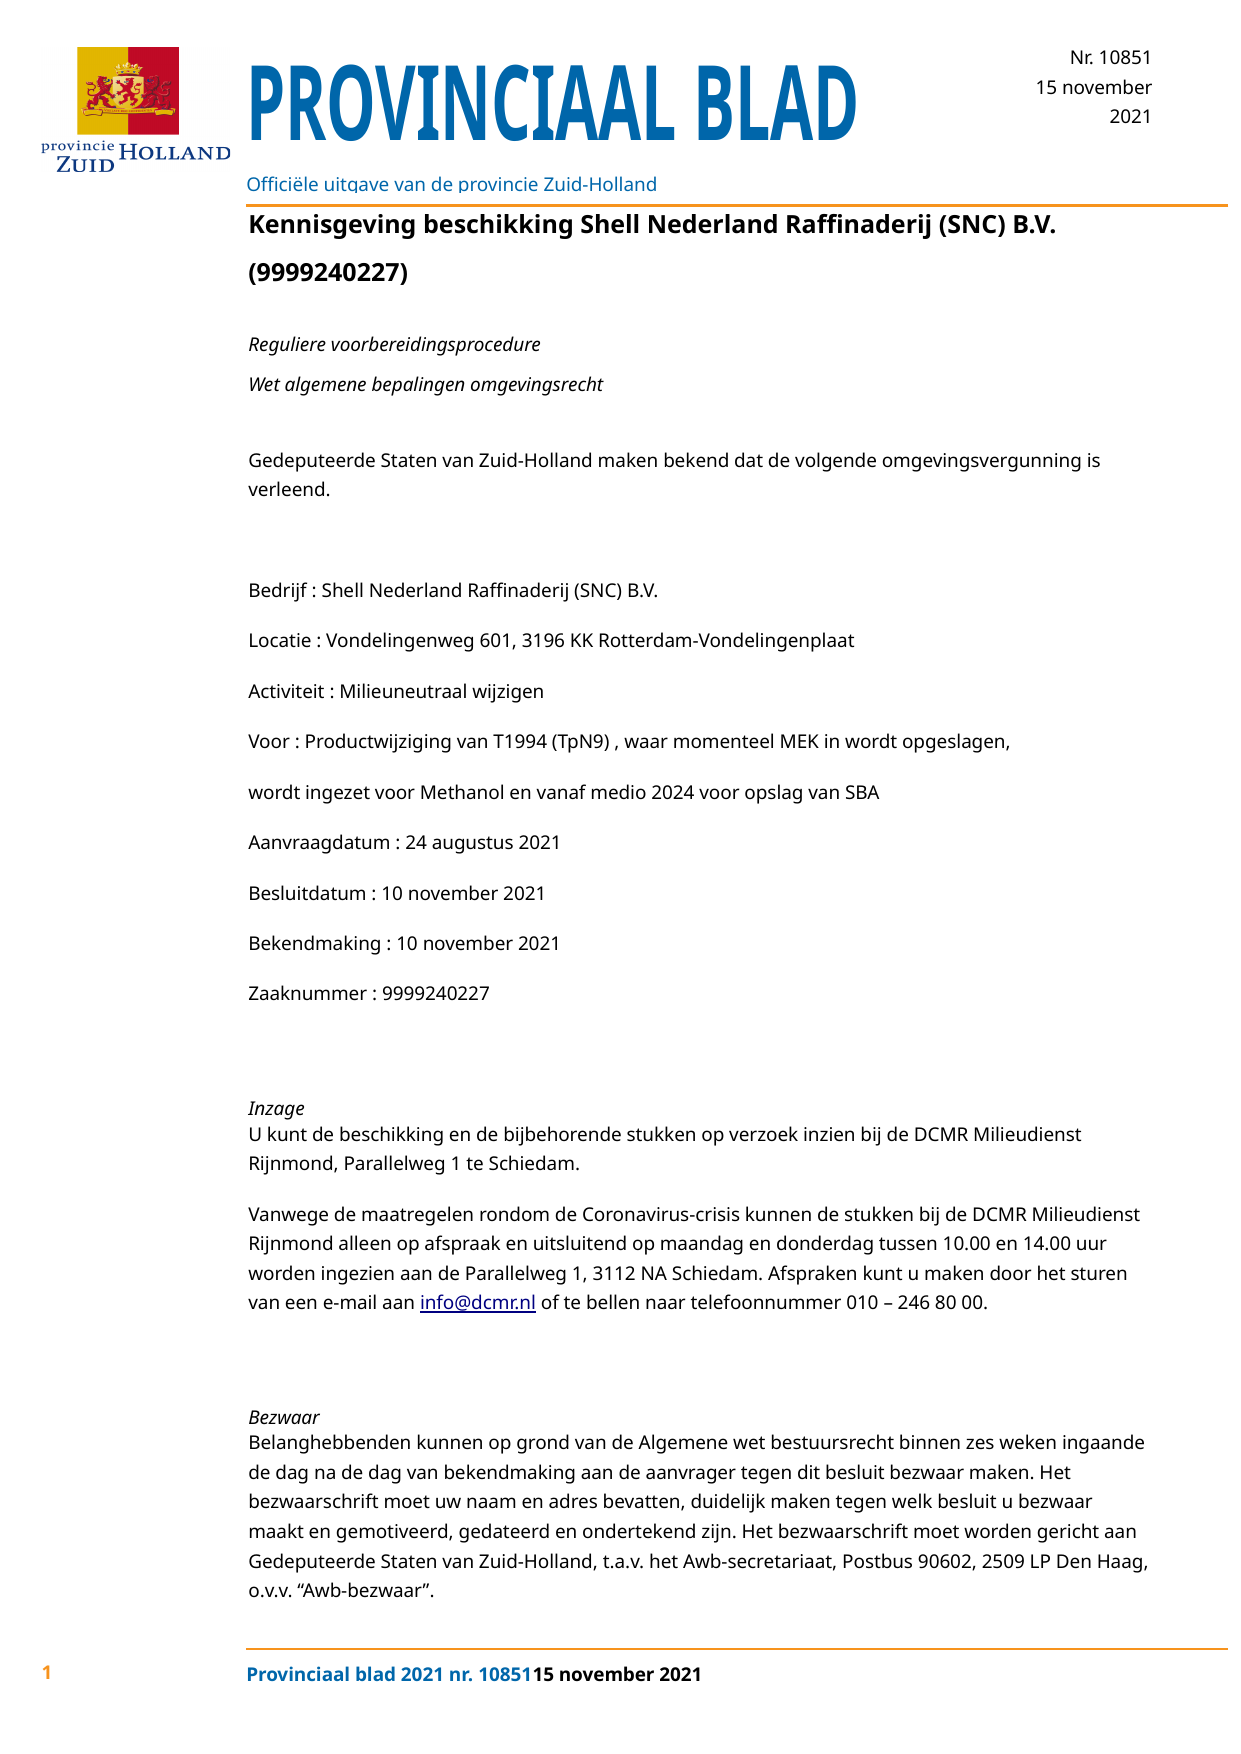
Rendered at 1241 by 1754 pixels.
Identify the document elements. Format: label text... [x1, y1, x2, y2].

text Aanvraagdatum : 24 augustus 2021 [248, 829, 1152, 855]
text U kunt de beschikking en de bijbehorende stukken op verzoek inzien bij de DCMR Milieudienst Rijnmond, Parallelweg 1 te Schiedam. [248, 1121, 1152, 1176]
text Activiteit : Milieuneutraal wijzigen [248, 678, 1152, 704]
text Besluitdatum : 10 november 2021 [248, 880, 1152, 906]
text Voor : Productwijziging van T1994 (TpN9) , waar momenteel MEK in wordt opgeslagen, [248, 728, 1152, 754]
text Bezwaar [248, 1404, 1152, 1429]
text Wet algemene bepalingen omgevingsrecht [248, 371, 1152, 396]
text Belanghebbenden kunnen op grond van de Algemene wet bestuursrecht binnen zes weken ingaande de dag na de dag van bekendmaking aan de aanvrager tegen dit besluit bezwaar maken. Het bezwaarschrift moet uw naam en adres bevatten, duidelijk maken tegen welk besluit u bezwaar maakt en gemotiveerd, gedateerd en ondertekend zijn. Het bezwaarschrift moet worden gericht aan Gedeputeerde Staten van Zuid-Holland, t.a.v. het Awb-secretariaat, Postbus 90602, 2509 LP Den Haag, o.v.v. “Awb-bezwaar”. [248, 1429, 1152, 1603]
text Zaaknummer : 9999240227 [248, 981, 1152, 1006]
text Gedeputeerde Staten van Zuid-Holland maken bekend dat de volgende omgevingsvergunning is verleend. [248, 447, 1152, 502]
text Bekendmaking : 10 november 2021 [248, 930, 1152, 956]
text Inzage [248, 1095, 1152, 1121]
text Locatie : Vondelingenweg 601, 3196 KK Rotterdam-Vondelingenplaat [248, 628, 1152, 653]
text Reguliere voorbereidingsprocedure [248, 331, 1152, 357]
text Bedrijf : Shell Nederland Raffinaderij (SNC) B.V. [248, 577, 1152, 603]
picture [41, 47, 231, 172]
text wordt ingezet voor Methanol en vanaf medio 2024 voor opslag van SBA [248, 779, 1152, 805]
text Kennisgeving beschikking Shell Nederland Raffinaderij (SNC) B.V. (9999240227) [248, 207, 1152, 288]
text Vanwege de maatregelen rondom de Coronavirus-crisis kunnen de stukken bij de DCMR Milieudienst Rijnmond alleen op afspraak en uitsluitend op maandag en donderdag tussen 10.00 en 14.00 uur worden ingezien aan de Parallelweg 1, 3112 NA Schiedam. Afspraken kunt u maken door het sturen van een e-mail aan info@dcmr.nl of te bellen naar telefoonnummer 010 – 246 80 00. [248, 1201, 1152, 1315]
